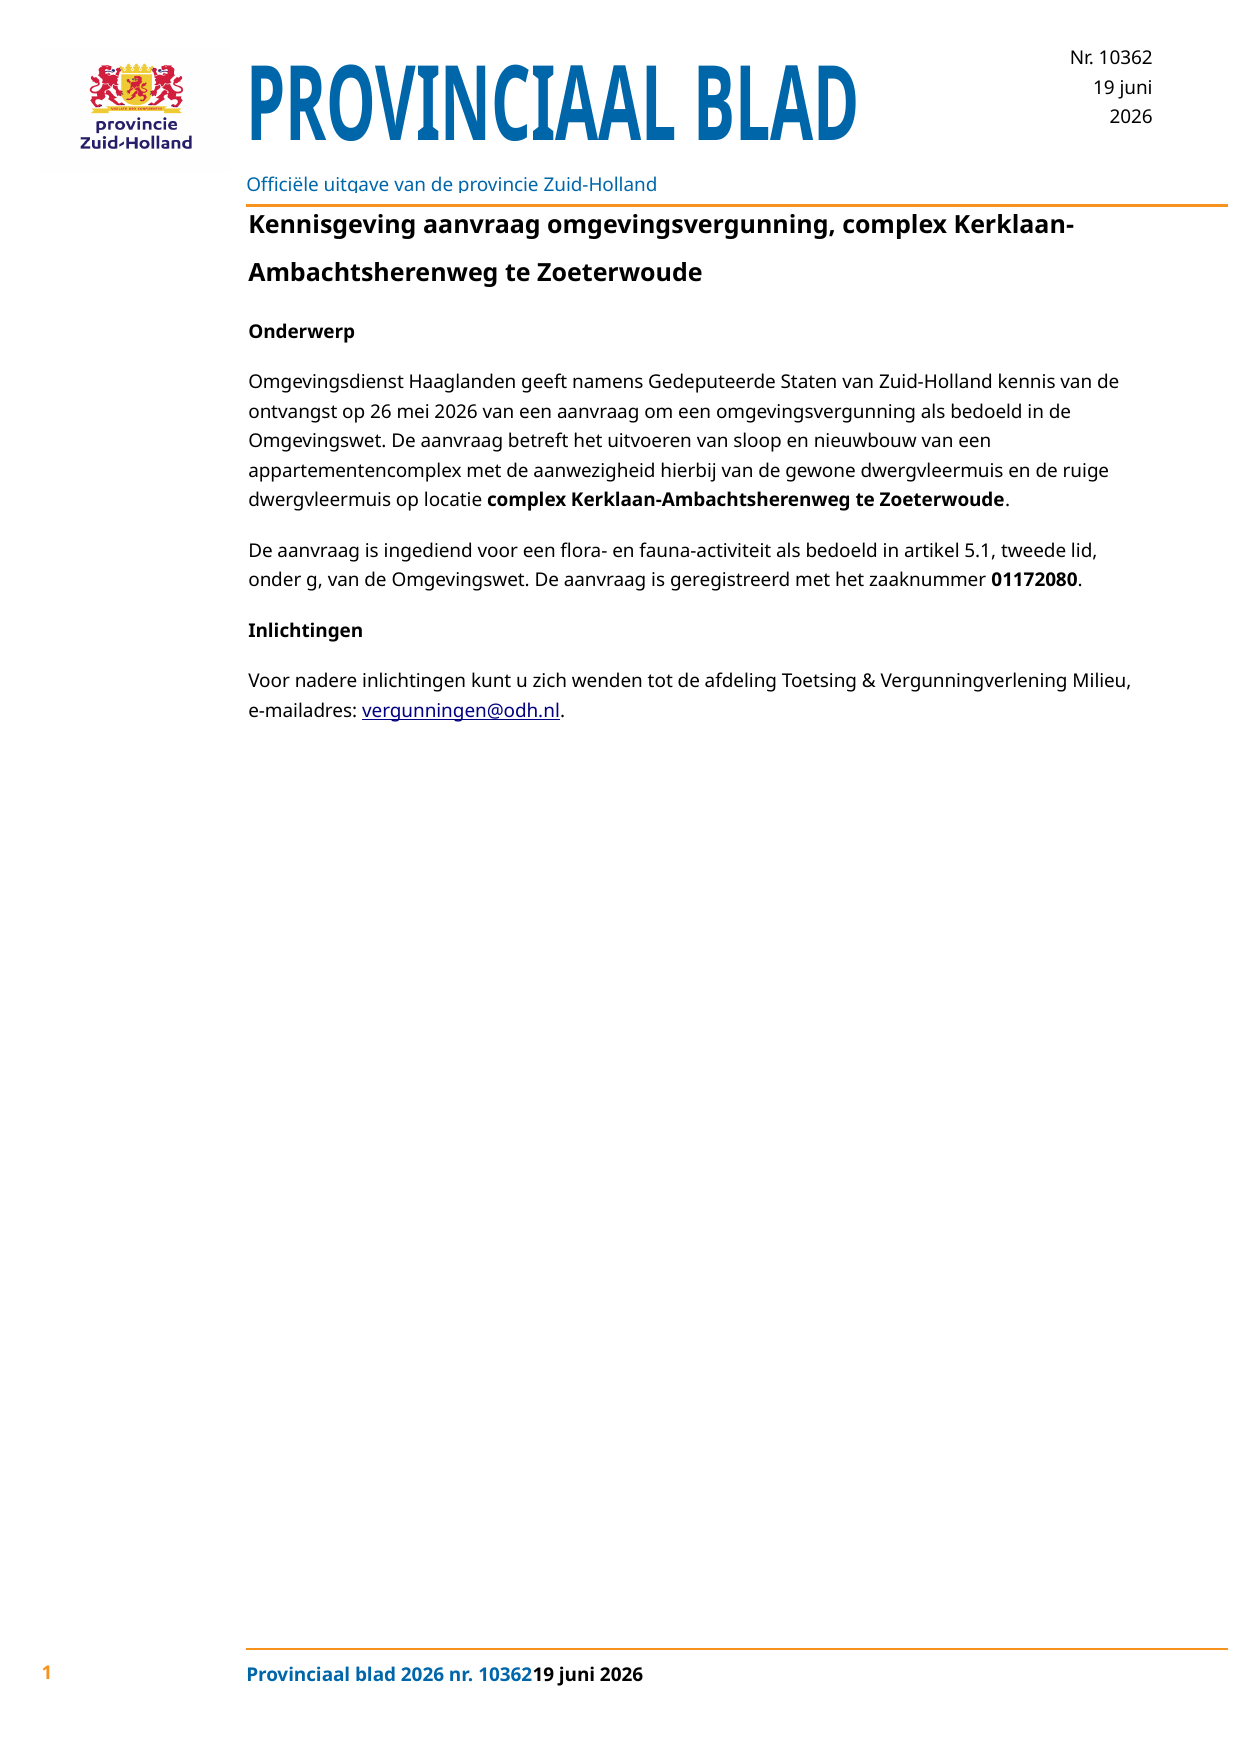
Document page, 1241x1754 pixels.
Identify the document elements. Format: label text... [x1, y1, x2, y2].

text Onderwerp [248, 318, 1152, 344]
picture [41, 47, 231, 172]
text De aanvraag is ingediend voor een flora- en fauna-activiteit als bedoeld in artikel 5.1, tweede lid, onder g, van de Omgevingswet. De aanvraag is geregistreerd met het zaaknummer 01172080. [248, 537, 1152, 592]
text Kennisgeving aanvraag omgevingsvergunning, complex Kerklaan-Ambachtsherenweg te Zoeterwoude [248, 207, 1152, 288]
text Omgevingsdienst Haaglanden geeft namens Gedeputeerde Staten van Zuid-Holland kennis van de ontvangst op 26 mei 2026 van een aanvraag om een omgevingsvergunning als bedoeld in de Omgevingswet. De aanvraag betreft het uitvoeren van sloop en nieuwbouw van een appartementencomplex met de aanwezigheid hierbij van de gewone dwergvleermuis en de ruige dwergvleermuis op locatie complex Kerklaan-Ambachtsherenweg te Zoeterwoude. [248, 368, 1152, 512]
text Inlichtingen [248, 617, 1152, 643]
text Voor nadere inlichtingen kunt u zich wenden tot de afdeling Toetsing & Vergunningverlening Milieu, e-mailadres: vergunningen@odh.nl. [248, 667, 1152, 723]
